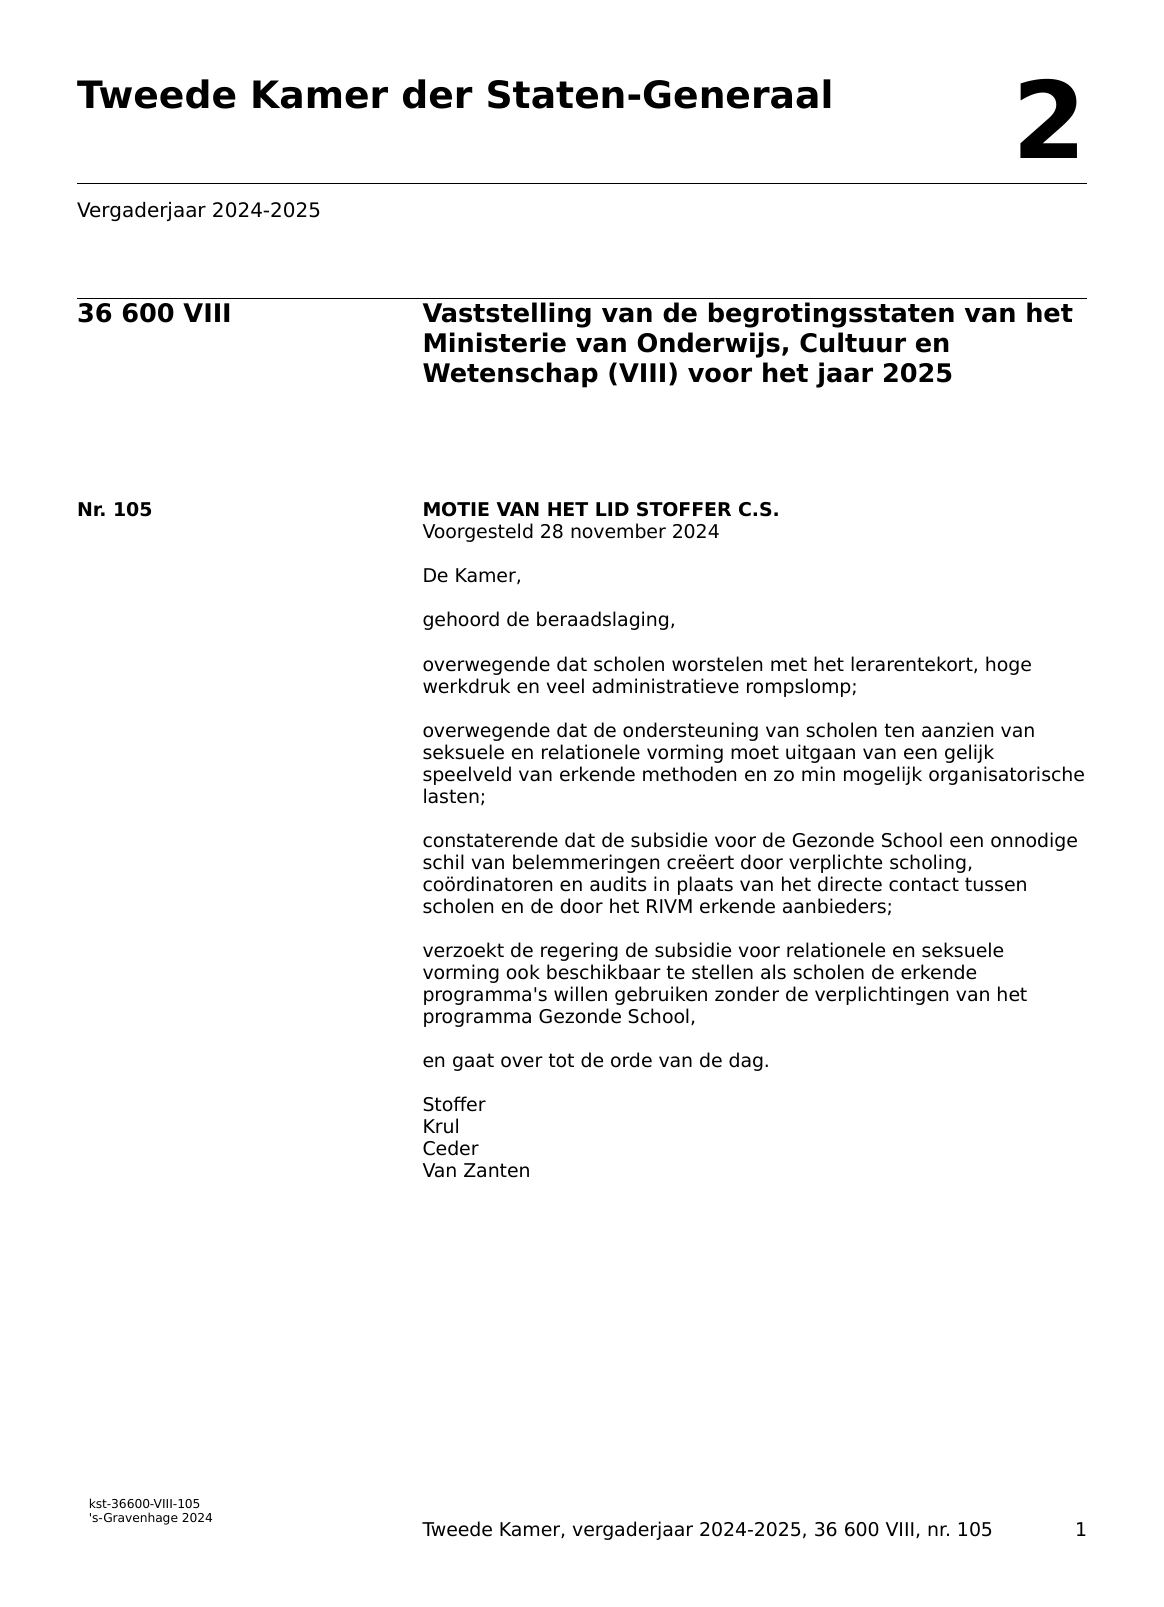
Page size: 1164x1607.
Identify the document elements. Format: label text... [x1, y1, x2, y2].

text overwegende dat de ondersteuning van scholen ten aanzien van seksuele en relationele vorming moet uitgaan van een gelijk speelveld van erkende methoden en zo min mogelijk organisatorische lasten; [422, 720, 1087, 808]
subtitle 36 600 VIII Vaststelling van de begrotingsstaten van het Ministerie van Onderwijs, Cultuur en Wetenschap (VIII) voor het jaar 2025 [77, 299, 1087, 388]
text De Kamer, [422, 565, 1087, 587]
text Van Zanten [422, 1160, 1087, 1182]
text en gaat over tot de orde van de dag. [422, 1050, 1087, 1072]
text Ceder [422, 1138, 1087, 1160]
text gehoord de beraadslaging, [422, 609, 1087, 631]
text constaterende dat de subsidie voor de Gezonde School een onnodige schil van belemmeringen creëert door verplichte scholing, coördinatoren en audits in plaats van het directe contact tussen scholen en de door het RIVM erkende aanbieders; [422, 830, 1087, 918]
text overwegende dat scholen worstelen met het lerarentekort, hoge werkdruk en veel administratieve rompslomp; [422, 653, 1087, 697]
text Krul [422, 1116, 1087, 1138]
text verzoekt de regering de subsidie voor relationele en seksuele vorming ook beschikbaar te stellen als scholen de erkende programma's willen gebruiken zonder de verplichtingen van het programma Gezonde School, [422, 940, 1087, 1028]
text 's-Gravenhage 2024 [88, 1511, 323, 1525]
table_cell Vergaderjaar 2024-2025 [77, 184, 1087, 298]
table_header Tweede Kamer der Staten-Generaal [77, 59, 886, 183]
text Voorgesteld 28 november 2024 [422, 521, 1087, 543]
table_header 2 [886, 59, 1087, 183]
text kst-36600-VIII-105 [88, 1497, 323, 1511]
subtitle Nr. 105 MOTIE VAN HET LID STOFFER C.S. [77, 499, 1087, 521]
text Stoffer [422, 1094, 1087, 1116]
